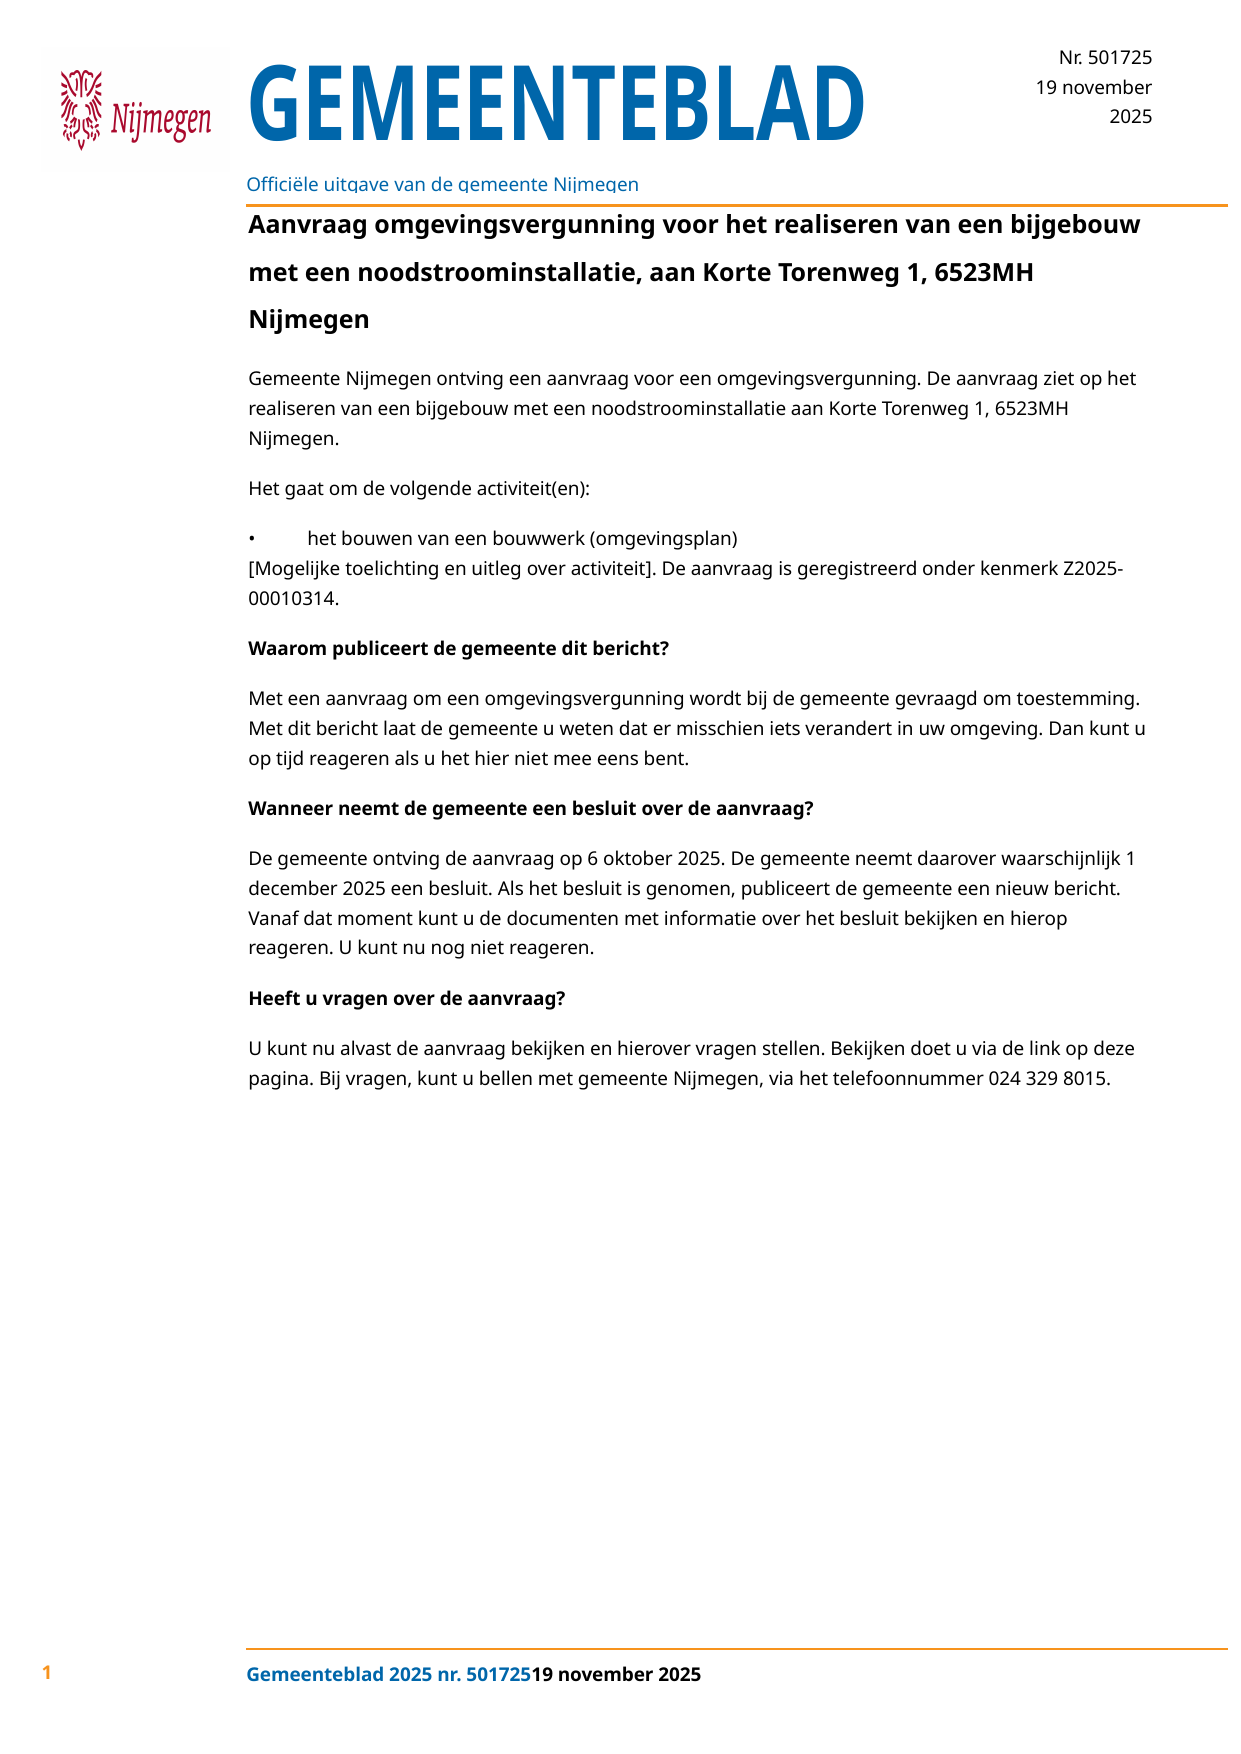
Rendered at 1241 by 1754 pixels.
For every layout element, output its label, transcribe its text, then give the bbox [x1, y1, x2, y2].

text Aanvraag omgevingsvergunning voor het realiseren van een bijgebouw met een noodstroominstallatie, aan Korte Torenweg 1, 6523MH Nijmegen [248, 207, 1152, 336]
text Waarom publiceert de gemeente dit bericht? [248, 635, 1152, 661]
text Wanneer neemt de gemeente een besluit over de aanvraag? [248, 795, 1152, 821]
text De gemeente ontving de aanvraag op 6 oktober 2025. De gemeente neemt daarover waarschijnlijk 1 december 2025 een besluit. Als het besluit is genomen, publiceert de gemeente een nieuw bericht. Vanaf dat moment kunt u de documenten met informatie over het besluit bekijken en hierop reageren. U kunt nu nog niet reageren. [248, 846, 1152, 960]
text [Mogelijke toelichting en uitleg over activiteit]. De aanvraag is geregistreerd onder kenmerk Z2025-00010314. [248, 555, 1152, 610]
text Met een aanvraag om een omgevingsvergunning wordt bij de gemeente gevraagd om toestemming. Met dit bericht laat de gemeente u weten dat er misschien iets verandert in uw omgeving. Dan kunt u op tijd reageren als u het hier niet mee eens bent. [248, 686, 1152, 770]
text Het gaat om de volgende activiteit(en): [248, 475, 1152, 501]
picture [41, 47, 231, 172]
list het bouwen van een bouwwerk (omgevingsplan) [248, 526, 1152, 551]
text Gemeente Nijmegen ontving een aanvraag voor een omgevingsvergunning. De aanvraag ziet op het realiseren van een bijgebouw met een noodstroominstallatie aan Korte Torenweg 1, 6523MH Nijmegen. [248, 366, 1152, 450]
text Heeft u vragen over de aanvraag? [248, 985, 1152, 1010]
text U kunt nu alvast de aanvraag bekijken en hierover vragen stellen. Bekijken doet u via de link op deze pagina. Bij vragen, kunt u bellen met gemeente Nijmegen, via het telefoonnummer 024 329 8015. [248, 1035, 1152, 1090]
